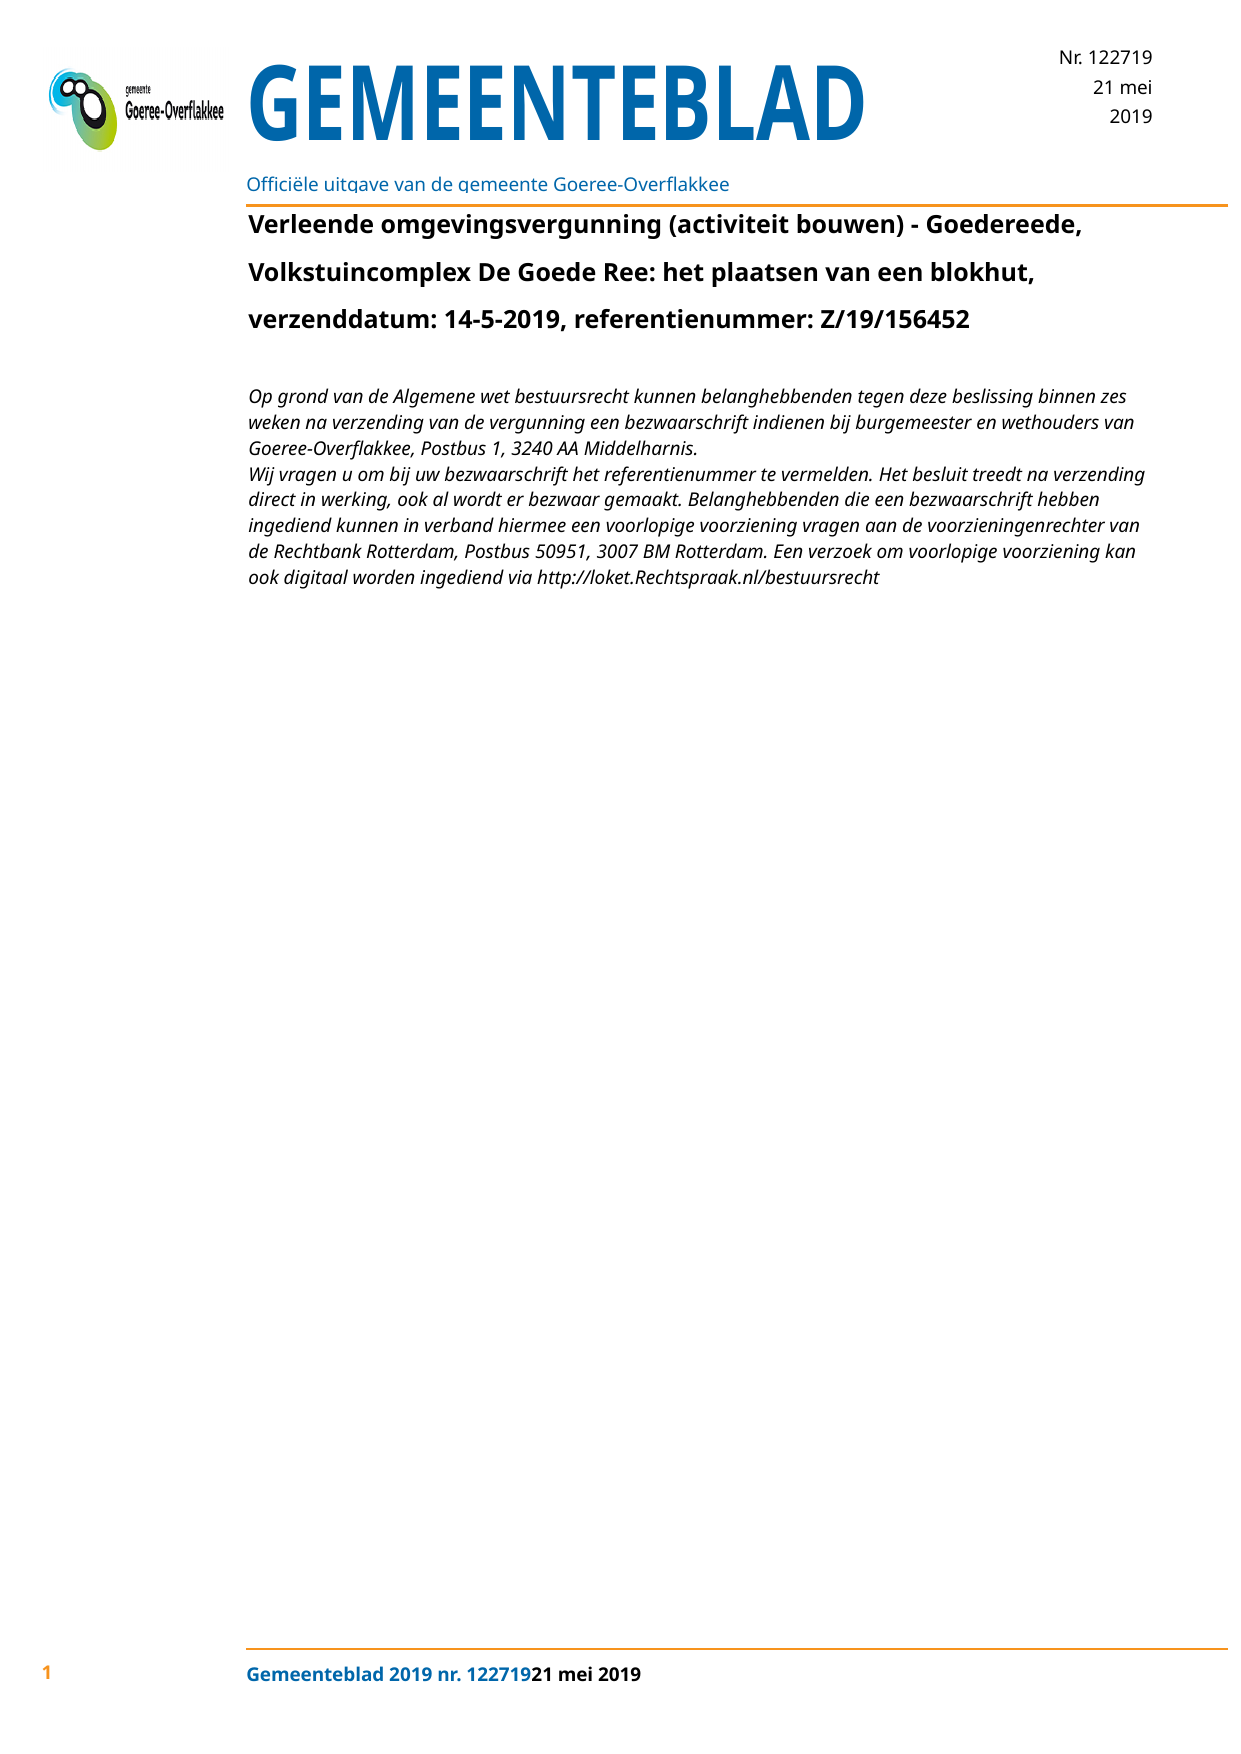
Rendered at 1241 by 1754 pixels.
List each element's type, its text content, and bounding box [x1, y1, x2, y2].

picture [41, 47, 231, 172]
text Op grond van de Algemene wet bestuursrecht kunnen belanghebbenden tegen deze beslissing binnen zes weken na verzending van de vergunning een bezwaarschrift indienen bij burgemeester en wethouders van Goeree-Overflakkee, Postbus 1, 3240 AA Middelharnis. [248, 384, 1152, 461]
text Verleende omgevingsvergunning (activiteit bouwen) - Goedereede, Volkstuincomplex De Goede Ree: het plaatsen van een blokhut, verzenddatum: 14-5-2019, referentienummer: Z/19/156452 [248, 207, 1152, 336]
text Wij vragen u om bij uw bezwaarschrift het referentienummer te vermelden. Het besluit treedt na verzending direct in werking, ook al wordt er bezwaar gemaakt. Belanghebbenden die een bezwaarschrift hebben ingediend kunnen in verband hiermee een voorlopige voorziening vragen aan de voorzieningenrechter van de Rechtbank Rotterdam, Postbus 50951, 3007 BM Rotterdam. Een verzoek om voorlopige voorziening kan ook digitaal worden ingediend via http://loket.Rechtspraak.nl/bestuursrecht [248, 461, 1152, 589]
